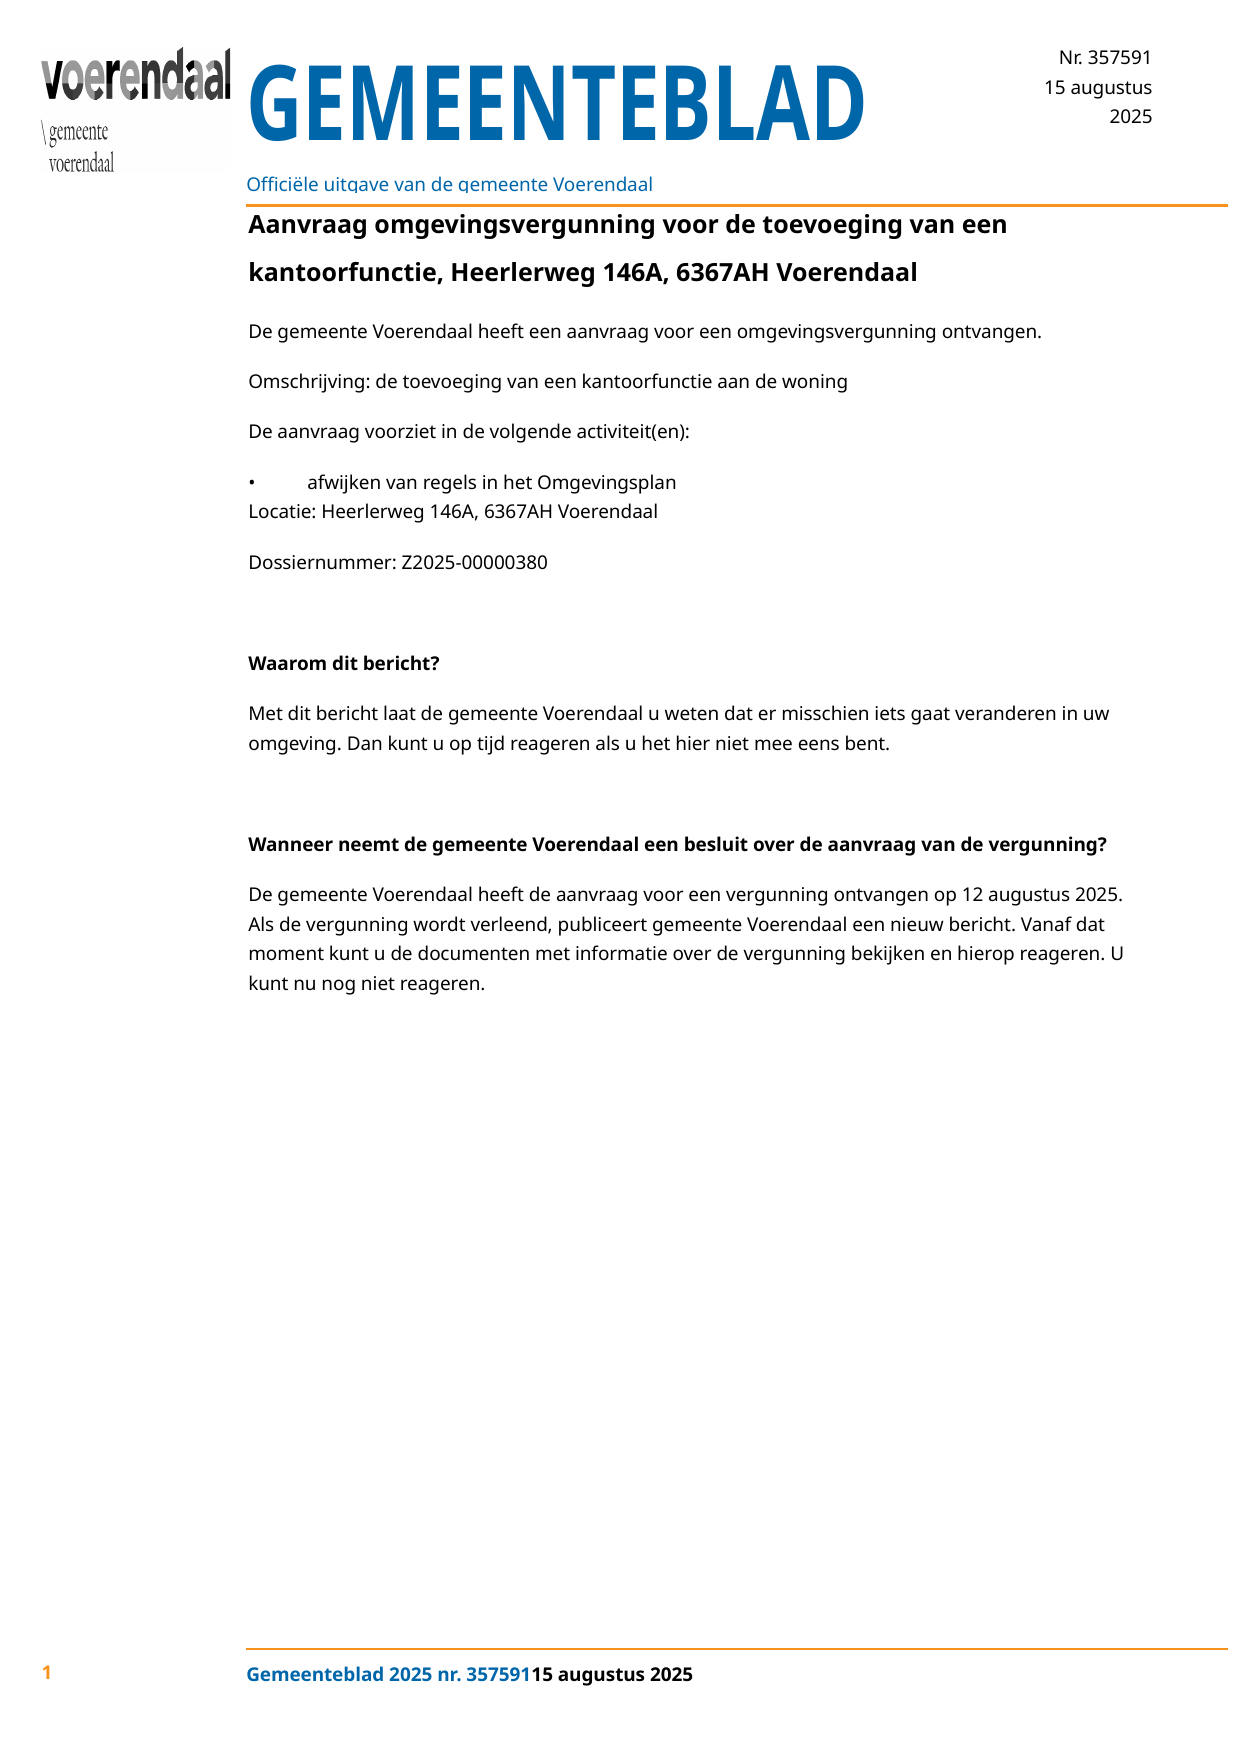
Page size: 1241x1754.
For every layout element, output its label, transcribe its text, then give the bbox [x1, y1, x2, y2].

text Wanneer neemt de gemeente Voerendaal een besluit over de aanvraag van de vergunning? [248, 831, 1152, 857]
text Waarom dit bericht? [248, 650, 1152, 676]
picture [41, 47, 231, 172]
text Omschrijving: de toevoeging van een kantoorfunctie aan de woning [248, 368, 1152, 394]
text De gemeente Voerendaal heeft een aanvraag voor een omgevingsvergunning ontvangen. [248, 318, 1152, 344]
text Aanvraag omgevingsvergunning voor de toevoeging van een kantoorfunctie, Heerlerweg 146A, 6367AH Voerendaal [248, 207, 1152, 288]
text Dossiernummer: Z2025-00000380 [248, 549, 1152, 575]
list afwijken van regels in het Omgevingsplan [248, 469, 1152, 495]
text Met dit bericht laat de gemeente Voerendaal u weten dat er misschien iets gaat veranderen in uw omgeving. Dan kunt u op tijd reageren als u het hier niet mee eens bent. [248, 700, 1152, 756]
text De gemeente Voerendaal heeft de aanvraag voor een vergunning ontvangen op 12 augustus 2025. Als de vergunning wordt verleend, publiceert gemeente Voerendaal een nieuw bericht. Vanaf dat moment kunt u de documenten met informatie over de vergunning bekijken en hierop reageren. U kunt nu nog niet reageren. [248, 881, 1152, 996]
text De aanvraag voorziet in de volgende activiteit(en): [248, 419, 1152, 444]
text Locatie: Heerlerweg 146A, 6367AH Voerendaal [248, 499, 1152, 524]
